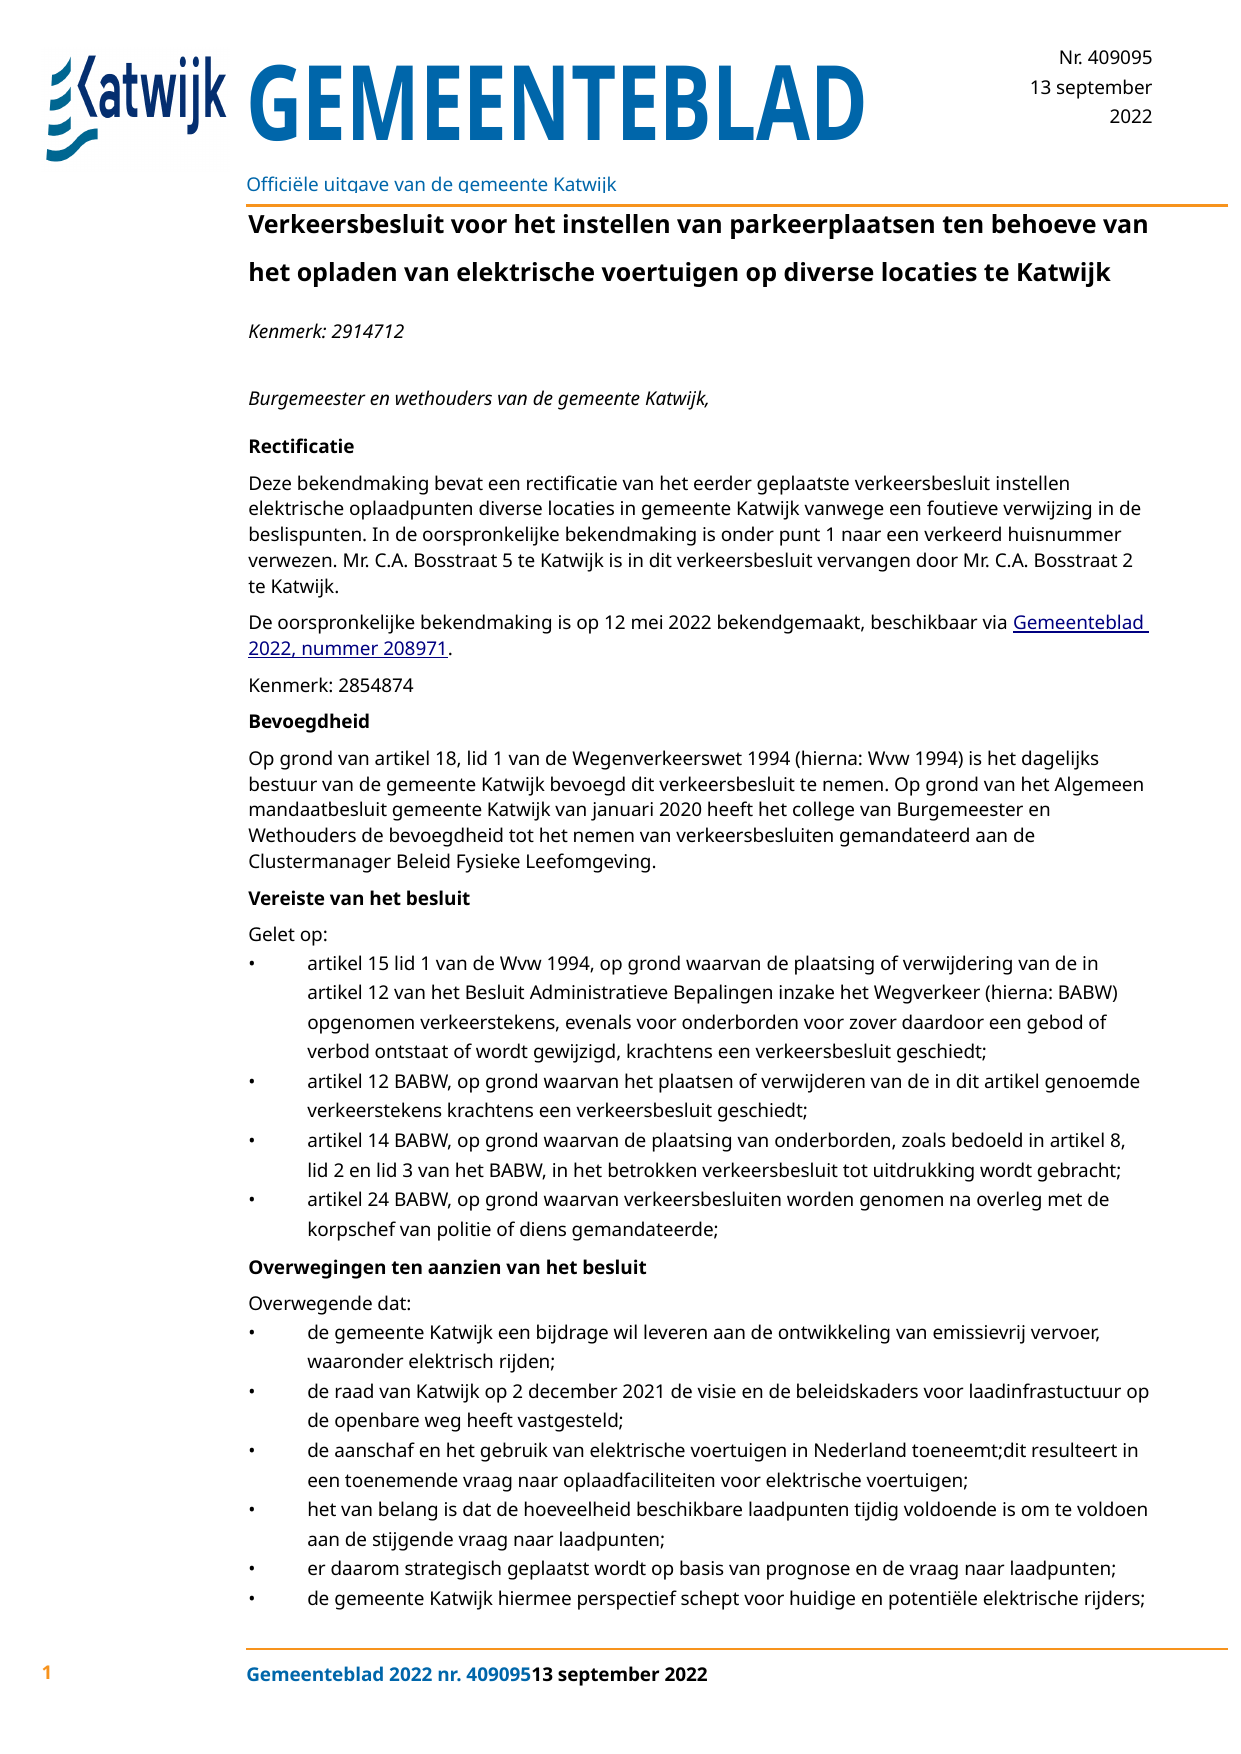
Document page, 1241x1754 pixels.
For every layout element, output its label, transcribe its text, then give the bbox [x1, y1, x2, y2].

text Verkeersbesluit voor het instellen van parkeerplaatsen ten behoeve van het opladen van elektrische voertuigen op diverse locaties te Katwijk [248, 207, 1152, 288]
text Rectificatie [248, 433, 1152, 459]
list er daarom strategisch geplaatst wordt op basis van prognose en de vraag naar laadpunten; [248, 1556, 1152, 1581]
list artikel 14 BABW, op grond waarvan de plaatsing van onderborden, zoals bedoeld in artikel 8, lid 2 en lid 3 van het BABW, in het betrokken verkeersbesluit tot uitdrukking wordt gebracht; [248, 1127, 1152, 1183]
list de raad van Katwijk op 2 december 2021 de visie en de beleidskaders voor laadinfrastuctuur op de openbare weg heeft vastgesteld; [248, 1378, 1152, 1433]
list de aanschaf en het gebruik van elektrische voertuigen in Nederland toeneemt;dit resulteert in een toenemende vraag naar oplaadfaciliteiten voor elektrische voertuigen; [248, 1437, 1152, 1493]
picture [41, 47, 231, 172]
text Op grond van artikel 18, lid 1 van de Wegenverkeerswet 1994 (hierna: Wvw 1994) is het dagelijks bestuur van de gemeente Katwijk bevoegd dit verkeersbesluit te nemen. Op grond van het Algemeen mandaatbesluit gemeente Katwijk van januari 2020 heeft het college van Burgemeester en Wethouders de bevoegdheid tot het nemen van verkeersbesluiten gemandateerd aan de Clustermanager Beleid Fysieke Leefomgeving. [248, 745, 1152, 874]
text Burgemeester en wethouders van de gemeente Katwijk, [248, 386, 1152, 411]
text Gelet op: [248, 921, 1152, 947]
text Kenmerk: 2854874 [248, 672, 1152, 698]
text De oorspronkelijke bekendmaking is op 12 mei 2022 bekendgemaakt, beschikbaar via Gemeenteblad 2022, nummer 208971. [248, 609, 1152, 661]
list artikel 12 BABW, op grond waarvan het plaatsen of verwijderen van de in dit artikel genoemde verkeerstekens krachtens een verkeersbesluit geschiedt; [248, 1068, 1152, 1123]
text Overwegingen ten aanzien van het besluit [248, 1254, 1152, 1280]
text Bevoegdheid [248, 708, 1152, 734]
list de gemeente Katwijk hiermee perspectief schept voor huidige en potentiële elektrische rijders; [248, 1585, 1152, 1611]
text Deze bekendmaking bevat een rectificatie van het eerder geplaatste verkeersbesluit instellen elektrische oplaadpunten diverse locaties in gemeente Katwijk vanwege een foutieve verwijzing in de beslispunten. In de oorspronkelijke bekendmaking is onder punt 1 naar een verkeerd huisnummer verwezen. Mr. C.A. Bosstraat 5 te Katwijk is in dit verkeersbesluit vervangen door Mr. C.A. Bosstraat 2 te Katwijk. [248, 470, 1152, 598]
list het van belang is dat de hoeveelheid beschikbare laadpunten tijdig voldoende is om te voldoen aan de stijgende vraag naar laadpunten; [248, 1496, 1152, 1552]
text Vereiste van het besluit [248, 885, 1152, 911]
list artikel 24 BABW, op grond waarvan verkeersbesluiten worden genomen na overleg met de korpschef van politie of diens gemandateerde; [248, 1186, 1152, 1242]
list de gemeente Katwijk een bijdrage wil leveren aan de ontwikkeling van emissievrij vervoer, waaronder elektrisch rijden; [248, 1319, 1152, 1374]
text Overwegende dat: [248, 1291, 1152, 1316]
text Kenmerk: 2914712 [248, 318, 1152, 344]
list artikel 15 lid 1 van de Wvw 1994, op grond waarvan de plaatsing of verwijdering van de in artikel 12 van het Besluit Administratieve Bepalingen inzake het Wegverkeer (hierna: BABW) opgenomen verkeerstekens, evenals voor onderborden voor zover daardoor een gebod of verbod ontstaat of wordt gewijzigd, krachtens een verkeersbesluit geschiedt; [248, 950, 1152, 1064]
